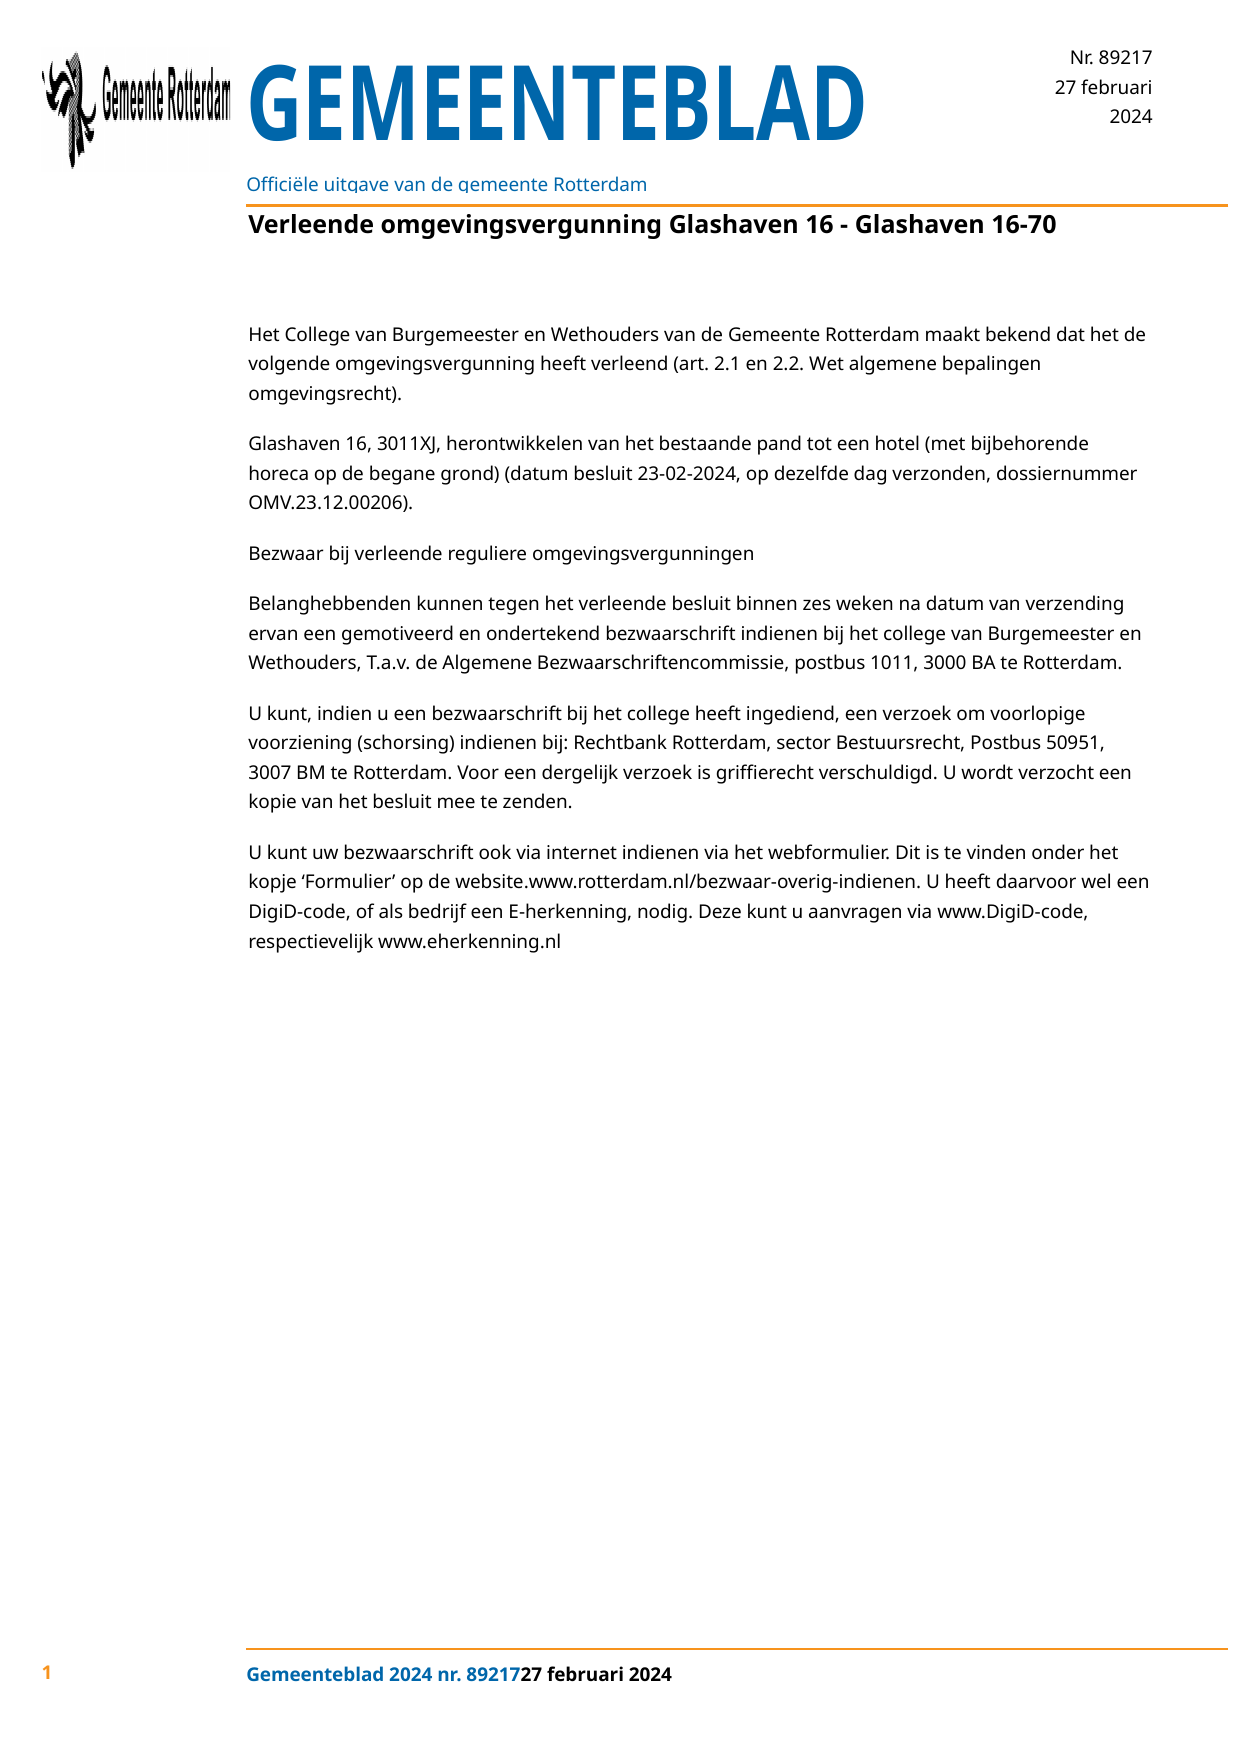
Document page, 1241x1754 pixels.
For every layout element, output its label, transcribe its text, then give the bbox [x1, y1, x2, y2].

text Belanghebbenden kunnen tegen het verleende besluit binnen zes weken na datum van verzending ervan een gemotiveerd en ondertekend bezwaarschrift indienen bij het college van Burgemeester en Wethouders, T.a.v. de Algemene Bezwaarschriftencommissie, postbus 1011, 3000 BA te Rotterdam. [248, 590, 1152, 675]
text U kunt uw bezwaarschrift ook via internet indienen via het webformulier. Dit is te vinden onder het kopje ‘Formulier’ op de website.www.rotterdam.nl/bezwaar-overig-indienen. U heeft daarvoor wel een DigiD-code, of als bedrijf een E-herkenning, nodig. Deze kunt u aanvragen via www.DigiD-code, respectievelijk www.eherkenning.nl [248, 839, 1152, 953]
picture [41, 47, 231, 172]
text Glashaven 16, 3011XJ, herontwikkelen van het bestaande pand tot een hotel (met bijbehorende horeca op de begane grond) (datum besluit 23-02-2024, op dezelfde dag verzonden, dossiernummer OMV.23.12.00206). [248, 430, 1152, 515]
text Bezwaar bij verleende reguliere omgevingsvergunningen [248, 540, 1152, 566]
text Verleende omgevingsvergunning Glashaven 16 - Glashaven 16-70 [248, 207, 1152, 241]
text Het College van Burgemeester en Wethouders van de Gemeente Rotterdam maakt bekend dat het de volgende omgevingsvergunning heeft verleend (art. 2.1 en 2.2. Wet algemene bepalingen omgevingsrecht). [248, 321, 1152, 406]
text U kunt, indien u een bezwaarschrift bij het college heeft ingediend, een verzoek om voorlopige voorziening (schorsing) indienen bij: Rechtbank Rotterdam, sector Bestuursrecht, Postbus 50951, 3007 BM te Rotterdam. Voor een dergelijk verzoek is griffierecht verschuldigd. U wordt verzocht een kopie van het besluit mee te zenden. [248, 700, 1152, 814]
